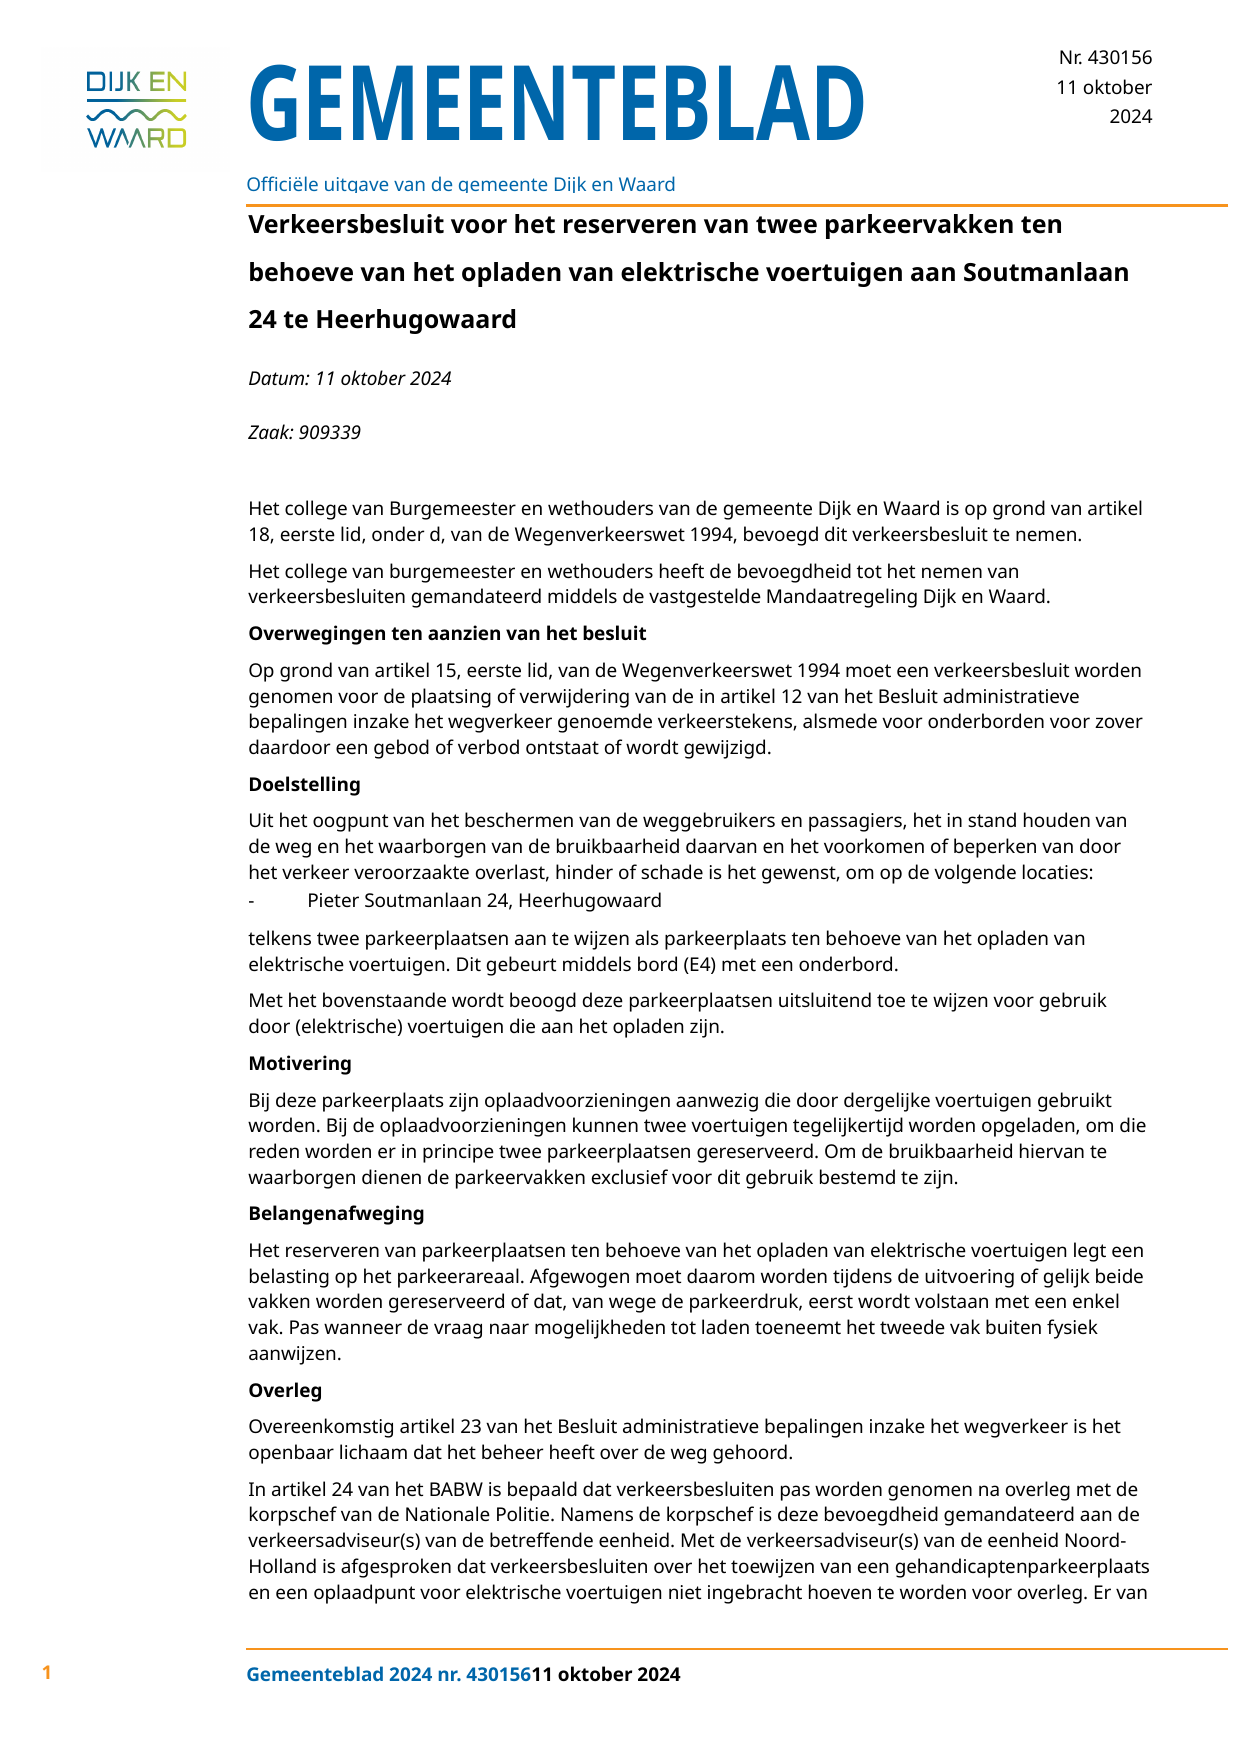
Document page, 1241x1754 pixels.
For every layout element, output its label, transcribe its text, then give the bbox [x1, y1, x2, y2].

text Bij deze parkeerplaats zijn oplaadvoorzieningen aanwezig die door dergelijke voertuigen gebruikt worden. Bij de oplaadvoorzieningen kunnen twee voertuigen tegelijkertijd worden opgeladen, om die reden worden er in principe twee parkeerplaatsen gereserveerd. Om de bruikbaarheid hiervan te waarborgen dienen de parkeervakken exclusief voor dit gebruik bestemd te zijn. [248, 1087, 1152, 1190]
text Belangenafweging [248, 1201, 1152, 1226]
text Met het bovenstaande wordt beoogd deze parkeerplaatsen uitsluitend toe te wijzen voor gebruik door (elektrische) voertuigen die aan het opladen zijn. [248, 988, 1152, 1039]
text Verkeersbesluit voor het reserveren van twee parkeervakken ten behoeve van het opladen van elektrische voertuigen aan Soutmanlaan 24 te Heerhugowaard [248, 207, 1152, 336]
text Datum: 11 oktober 2024 [248, 366, 1152, 391]
text Het college van Burgemeester en wethouders van de gemeente Dijk en Waard is op grond van artikel 18, eerste lid, onder d, van de Wegenverkeerswet 1994, bevoegd dit verkeersbesluit te nemen. [248, 496, 1152, 547]
text Motivering [248, 1050, 1152, 1076]
text Zaak: 909339 [248, 419, 1152, 445]
text Overeenkomstig artikel 23 van het Besluit administratieve bepalingen inzake het wegverkeer is het openbaar lichaam dat het beheer heeft over de weg gehoord. [248, 1413, 1152, 1465]
text Overwegingen ten aanzien van het besluit [248, 620, 1152, 646]
text In artikel 24 van het BABW is bepaald dat verkeersbesluiten pas worden genomen na overleg met de korpschef van de Nationale Politie. Namens de korpschef is deze bevoegdheid gemandateerd aan de verkeersadviseur(s) van de betreffende eenheid. Met de verkeersadviseur(s) van de eenheid Noord-Holland is afgesproken dat verkeersbesluiten over het toewijzen van een gehandicaptenparkeerplaats en een oplaadpunt voor elektrische voertuigen niet ingebracht hoeven te worden voor overleg. Er van [248, 1476, 1152, 1604]
text telkens twee parkeerplaatsen aan te wijzen als parkeerplaats ten behoeve van het opladen van elektrische voertuigen. Dit gebeurt middels bord (E4) met een onderbord. [248, 925, 1152, 977]
text Overleg [248, 1377, 1152, 1403]
text Op grond van artikel 15, eerste lid, van de Wegenverkeerswet 1994 moet een verkeersbesluit worden genomen voor de plaatsing of verwijdering van de in artikel 12 van het Besluit administratieve bepalingen inzake het wegverkeer genoemde verkeerstekens, alsmede voor onderborden voor zover daardoor een gebod of verbod ontstaat of wordt gewijzigd. [248, 657, 1152, 760]
text Doelstelling [248, 771, 1152, 797]
list Pieter Soutmanlaan 24, Heerhugowaard [248, 887, 1152, 913]
picture [41, 47, 231, 172]
text Uit het oogpunt van het beschermen van de weggebruikers en passagiers, het in stand houden van de weg en het waarborgen van de bruikbaarheid daarvan en het voorkomen of beperken van door het verkeer veroorzaakte overlast, hinder of schade is het gewenst, om op de volgende locaties: [248, 808, 1152, 885]
text Het college van burgemeester en wethouders heeft de bevoegdheid tot het nemen van verkeersbesluiten gemandateerd middels de vastgestelde Mandaatregeling Dijk en Waard. [248, 558, 1152, 609]
text Het reserveren van parkeerplaatsen ten behoeve van het opladen van elektrische voertuigen legt een belasting op het parkeerareaal. Afgewogen moet daarom worden tijdens de uitvoering of gelijk beide vakken worden gereserveerd of dat, van wege de parkeerdruk, eerst wordt volstaan met een enkel vak. Pas wanneer de vraag naar mogelijkheden tot laden toeneemt het tweede vak buiten fysiek aanwijzen. [248, 1237, 1152, 1366]
